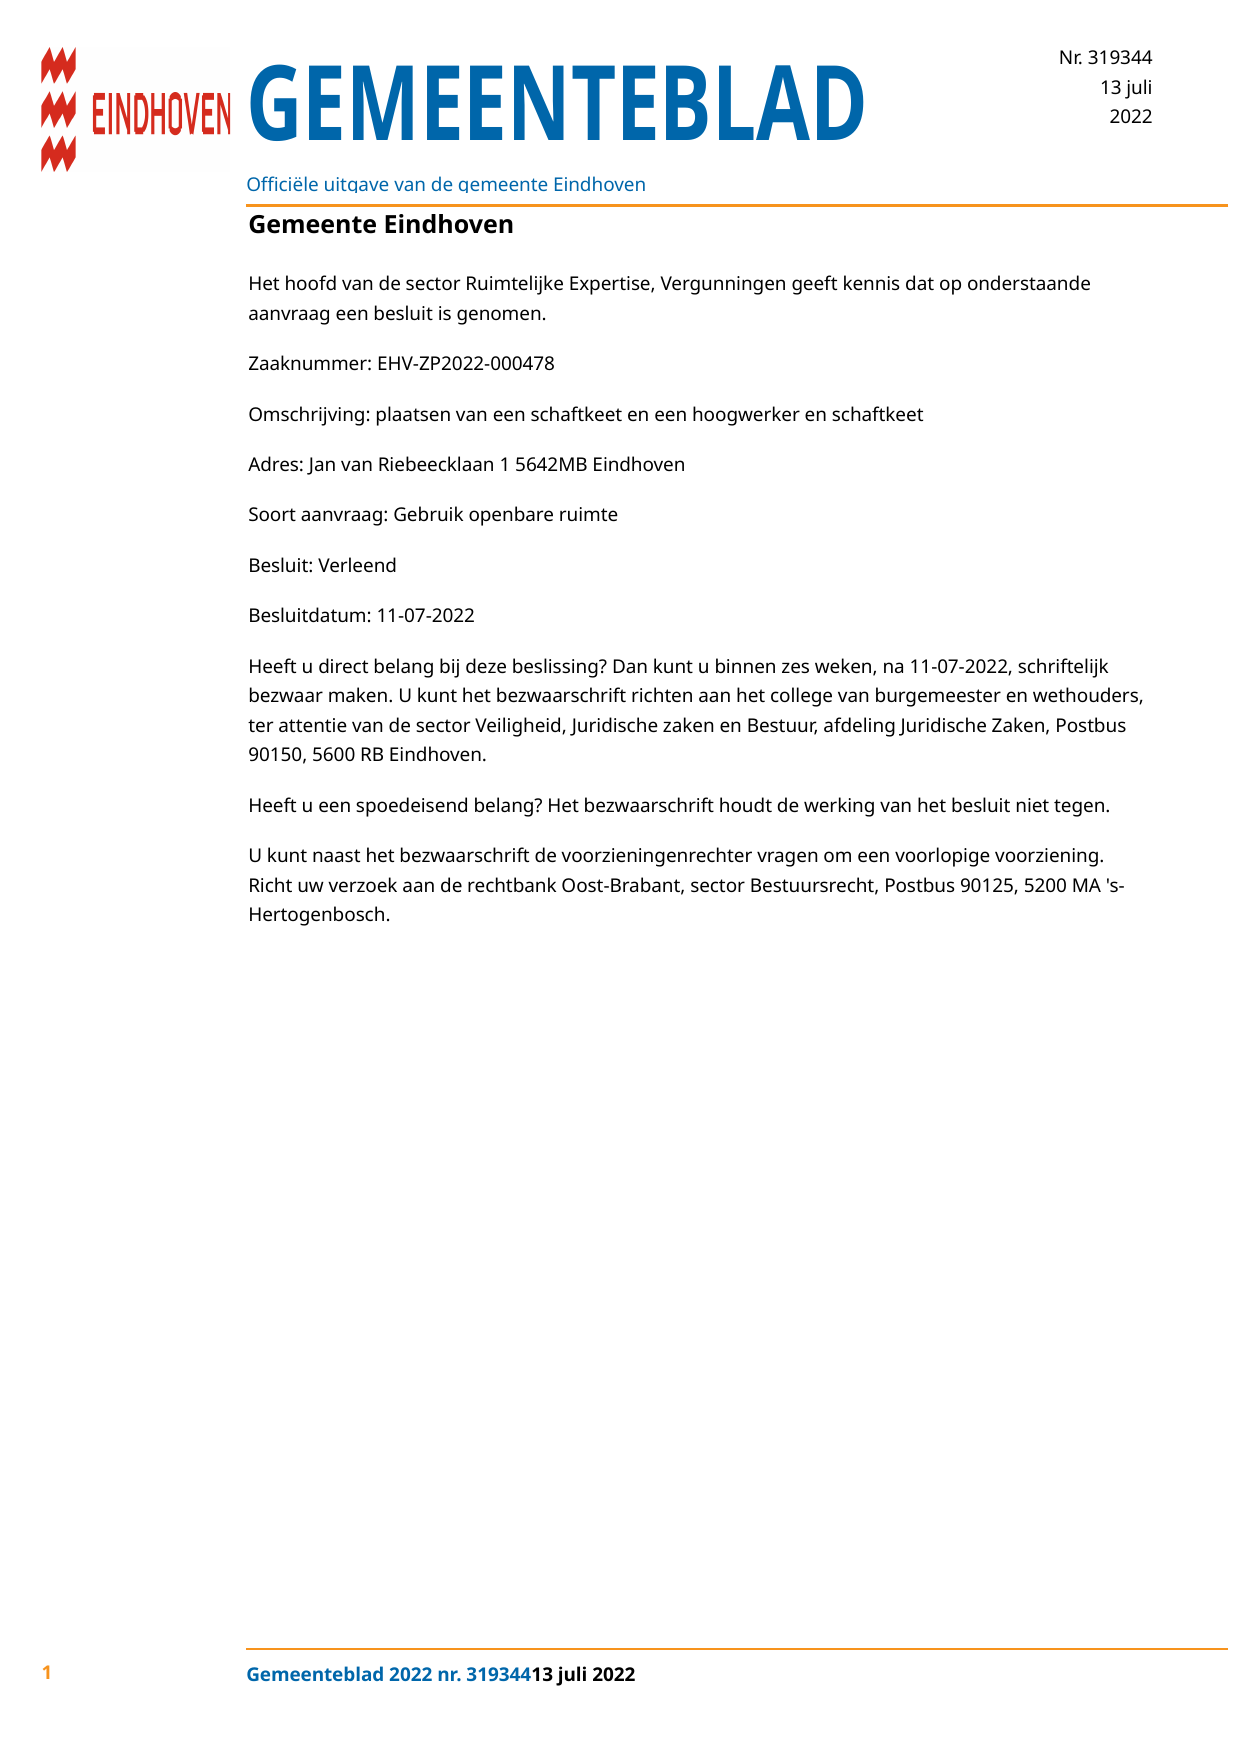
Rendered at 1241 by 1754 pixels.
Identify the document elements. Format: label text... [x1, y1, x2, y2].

text U kunt naast het bezwaarschrift de voorzieningenrechter vragen om een voorlopige voorziening. Richt uw verzoek aan de rechtbank Oost-Brabant, sector Bestuursrecht, Postbus 90125, 5200 MA 's-Hertogenbosch. [248, 842, 1152, 927]
text Gemeente Eindhoven [248, 207, 1152, 241]
text Omschrijving: plaatsen van een schaftkeet en een hoogwerker en schaftkeet [248, 401, 1152, 426]
text Heeft u een spoedeisend belang? Het bezwaarschrift houdt de werking van het besluit niet tegen. [248, 792, 1152, 818]
text Soort aanvraag: Gebruik openbare ruimte [248, 502, 1152, 527]
text Adres: Jan van Riebeecklaan 1 5642MB Eindhoven [248, 451, 1152, 477]
text Besluitdatum: 11-07-2022 [248, 602, 1152, 628]
text Het hoofd van de sector Ruimtelijke Expertise, Vergunningen geeft kennis dat op onderstaande aanvraag een besluit is genomen. [248, 270, 1152, 326]
text Heeft u direct belang bij deze beslissing? Dan kunt u binnen zes weken, na 11-07-2022, schriftelijk bezwaar maken. U kunt het bezwaarschrift richten aan het college van burgemeester en wethouders, ter attentie van de sector Veiligheid, Juridische zaken en Bestuur, afdeling Juridische Zaken, Postbus 90150, 5600 RB Eindhoven. [248, 653, 1152, 767]
text Besluit: Verleend [248, 552, 1152, 578]
text Zaaknummer: EHV-ZP2022-000478 [248, 350, 1152, 376]
picture [41, 47, 231, 172]
